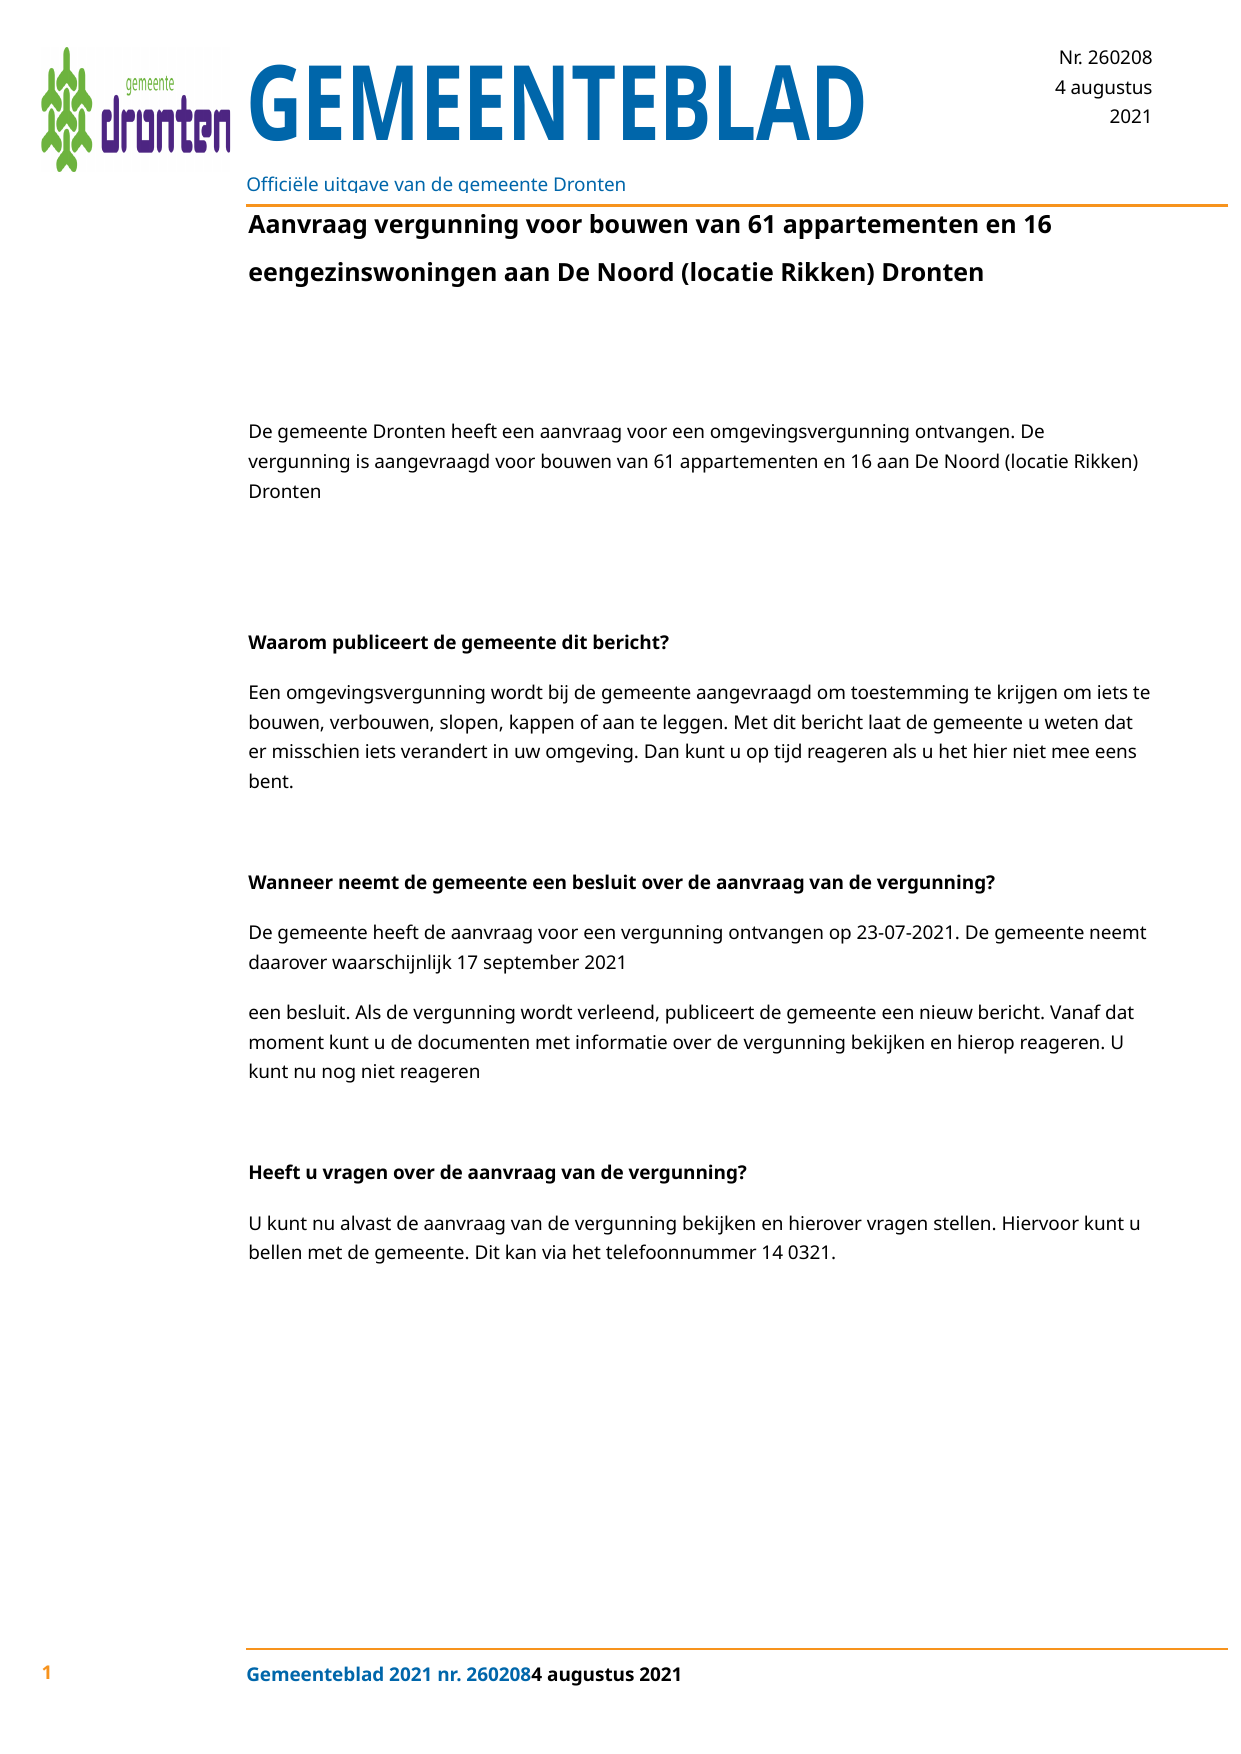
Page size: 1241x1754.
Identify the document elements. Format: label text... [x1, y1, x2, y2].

text Aanvraag vergunning voor bouwen van 61 appartementen en 16 eengezinswoningen aan De Noord (locatie Rikken) Dronten [248, 207, 1152, 288]
picture [41, 47, 231, 172]
text Een omgevingsvergunning wordt bij de gemeente aangevraagd om toestemming te krijgen om iets te bouwen, verbouwen, slopen, kappen of aan te leggen. Met dit bericht laat de gemeente u weten dat er misschien iets verandert in uw omgeving. Dan kunt u op tijd reageren als u het hier niet mee eens bent. [248, 679, 1152, 794]
text een besluit. Als de vergunning wordt verleend, publiceert de gemeente een nieuw bericht. Vanaf dat moment kunt u de documenten met informatie over de vergunning bekijken en hierop reageren. U kunt nu nog niet reageren [248, 999, 1152, 1084]
text U kunt nu alvast de aanvraag van de vergunning bekijken en hierover vragen stellen. Hiervoor kunt u bellen met de gemeente. Dit kan via het telefoonnummer 14 0321. [248, 1210, 1152, 1265]
text Wanneer neemt de gemeente een besluit over de aanvraag van de vergunning? [248, 869, 1152, 895]
text Heeft u vragen over de aanvraag van de vergunning? [248, 1159, 1152, 1185]
text De gemeente heeft de aanvraag voor een vergunning ontvangen op 23-07-2021. De gemeente neemt daarover waarschijnlijk 17 september 2021 [248, 919, 1152, 975]
text De gemeente Dronten heeft een aanvraag voor een omgevingsvergunning ontvangen. De vergunning is aangevraagd voor bouwen van 61 appartementen en 16 aan De Noord (locatie Rikken) Dronten [248, 419, 1152, 504]
text Waarom publiceert de gemeente dit bericht? [248, 629, 1152, 655]
